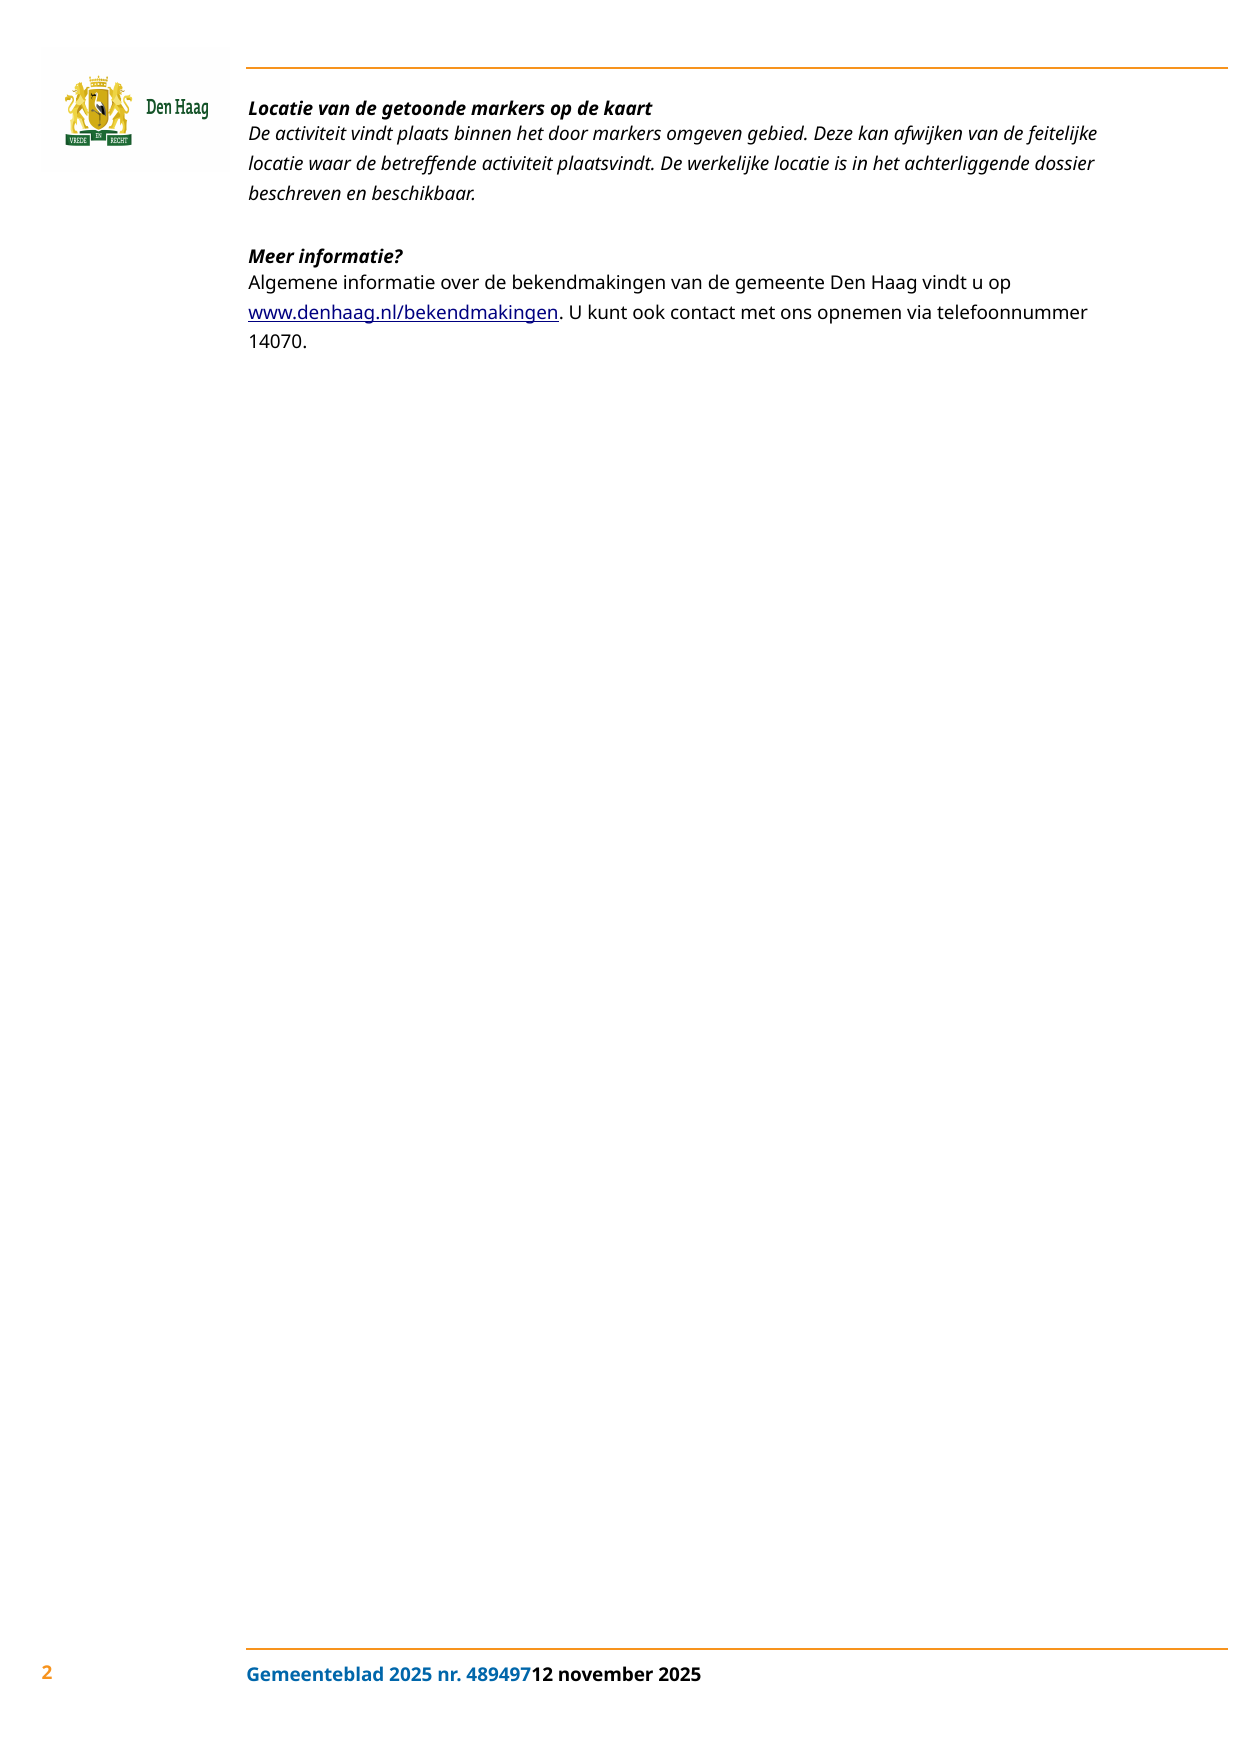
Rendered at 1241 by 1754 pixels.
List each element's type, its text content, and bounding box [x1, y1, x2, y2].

text De activiteit vindt plaats binnen het door markers omgeven gebied. Deze kan afwijken van de feitelijke locatie waar de betreffende activiteit plaatsvindt. De werkelijke locatie is in het achterliggende dossier beschreven en beschikbaar. [248, 121, 1152, 205]
text Meer informatie? [248, 244, 1152, 269]
text Locatie van de getoonde markers op de kaart [248, 95, 1152, 121]
picture [41, 47, 231, 172]
text Algemene informatie over de bekendmakingen van de gemeente Den Haag vindt u op www.denhaag.nl/bekendmakingen. U kunt ook contact met ons opnemen via telefoonnummer 14070. [248, 269, 1152, 354]
